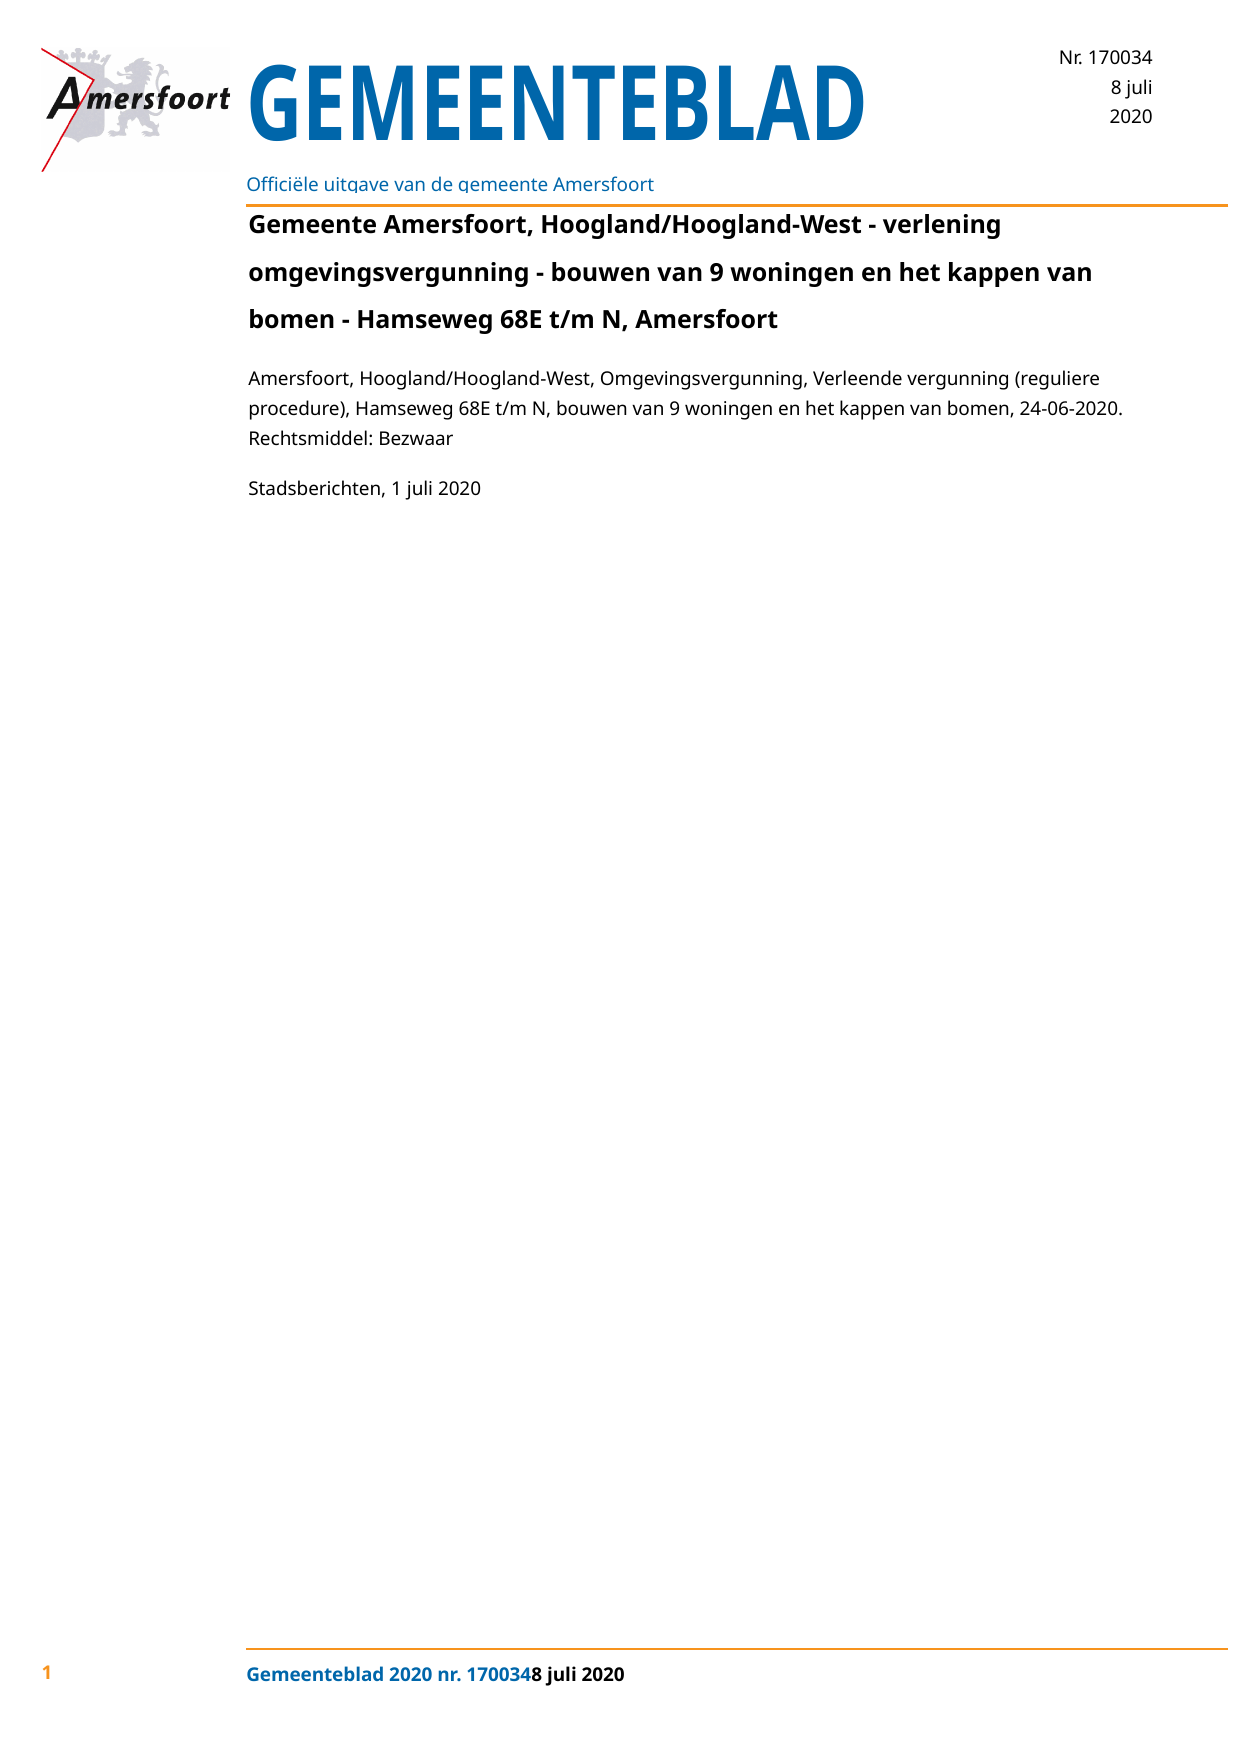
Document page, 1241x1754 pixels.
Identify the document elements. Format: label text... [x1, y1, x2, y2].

text Stadsberichten, 1 juli 2020 [248, 475, 1152, 501]
text Amersfoort, Hoogland/Hoogland-West, Omgevingsvergunning, Verleende vergunning (reguliere procedure), Hamseweg 68E t/m N, bouwen van 9 woningen en het kappen van bomen, 24-06-2020. Rechtsmiddel: Bezwaar [248, 366, 1152, 450]
text Gemeente Amersfoort, Hoogland/Hoogland-West - verlening omgevingsvergunning - bouwen van 9 woningen en het kappen van bomen - Hamseweg 68E t/m N, Amersfoort [248, 207, 1152, 336]
picture [41, 47, 231, 172]
